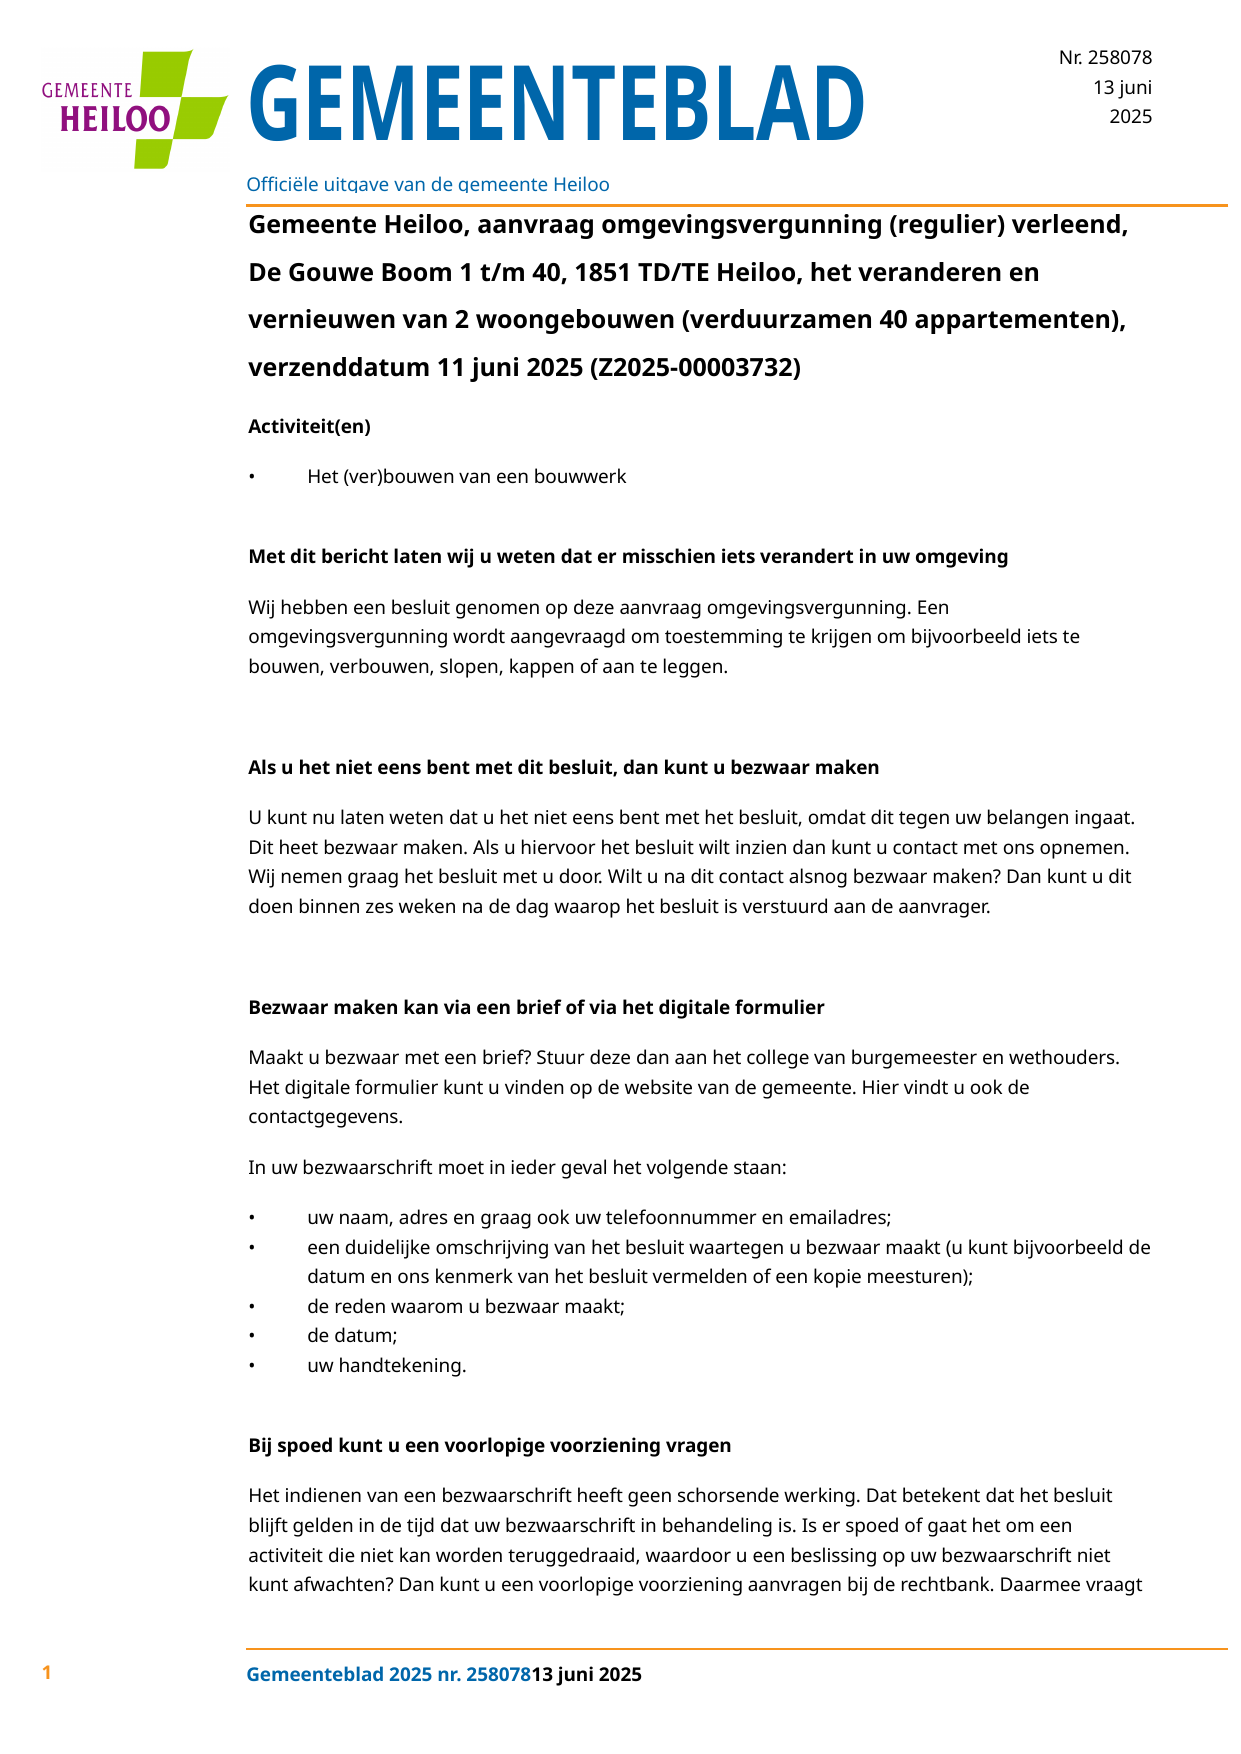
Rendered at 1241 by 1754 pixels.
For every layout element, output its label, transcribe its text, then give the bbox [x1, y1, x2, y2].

text Met dit bericht laten wij u weten dat er misschien iets verandert in uw omgeving [248, 543, 1152, 569]
list uw handtekening. [248, 1352, 1152, 1378]
text Gemeente Heiloo, aanvraag omgevingsvergunning (regulier) verleend, De Gouwe Boom 1 t/m 40, 1851 TD/TE Heiloo, het veranderen en vernieuwen van 2 woongebouwen (verduurzamen 40 appartementen), verzenddatum 11 juni 2025 (Z2025-00003732) [248, 207, 1152, 384]
text Als u het niet eens bent met dit besluit, dan kunt u bezwaar maken [248, 754, 1152, 780]
text Bezwaar maken kan via een brief of via het digitale formulier [248, 994, 1152, 1020]
picture [41, 47, 231, 172]
text Maakt u bezwaar met een brief? Stuur deze dan aan het college van burgemeester en wethouders. Het digitale formulier kunt u vinden op de website van de gemeente. Hier vindt u ook de contactgegevens. [248, 1044, 1152, 1129]
list uw naam, adres en graag ook uw telefoonnummer en emailadres; [248, 1204, 1152, 1230]
list de reden waarom u bezwaar maakt; [248, 1293, 1152, 1319]
text Activiteit(en) [248, 413, 1152, 439]
text Het indienen van een bezwaarschrift heeft geen schorsende werking. Dat betekent dat het besluit blijft gelden in de tijd dat uw bezwaarschrift in behandeling is. Is er spoed of gaat het om een activiteit die niet kan worden teruggedraaid, waardoor u een beslissing op uw bezwaarschrift niet kunt afwachten? Dan kunt u een voorlopige voorziening aanvragen bij de rechtbank. Daarmee vraagt [248, 1483, 1152, 1597]
text In uw bezwaarschrift moet in ieder geval het volgende staan: [248, 1154, 1152, 1180]
list de datum; [248, 1323, 1152, 1348]
text Bij spoed kunt u een voorlopige voorziening vragen [248, 1432, 1152, 1458]
list een duidelijke omschrijving van het besluit waartegen u bezwaar maakt (u kunt bijvoorbeeld de datum en ons kenmerk van het besluit vermelden of een kopie meesturen); [248, 1234, 1152, 1289]
text U kunt nu laten weten dat u het niet eens bent met het besluit, omdat dit tegen uw belangen ingaat. Dit heet bezwaar maken. Als u hiervoor het besluit wilt inzien dan kunt u contact met ons opnemen. Wij nemen graag het besluit met u door. Wilt u na dit contact alsnog bezwaar maken? Dan kunt u dit doen binnen zes weken na de dag waarop het besluit is verstuurd aan de aanvrager. [248, 804, 1152, 919]
list Het (ver)bouwen van een bouwwerk [248, 463, 1152, 489]
text Wij hebben een besluit genomen op deze aanvraag omgevingsvergunning. Een omgevingsvergunning wordt aangevraagd om toestemming te krijgen om bijvoorbeeld iets te bouwen, verbouwen, slopen, kappen of aan te leggen. [248, 594, 1152, 679]
